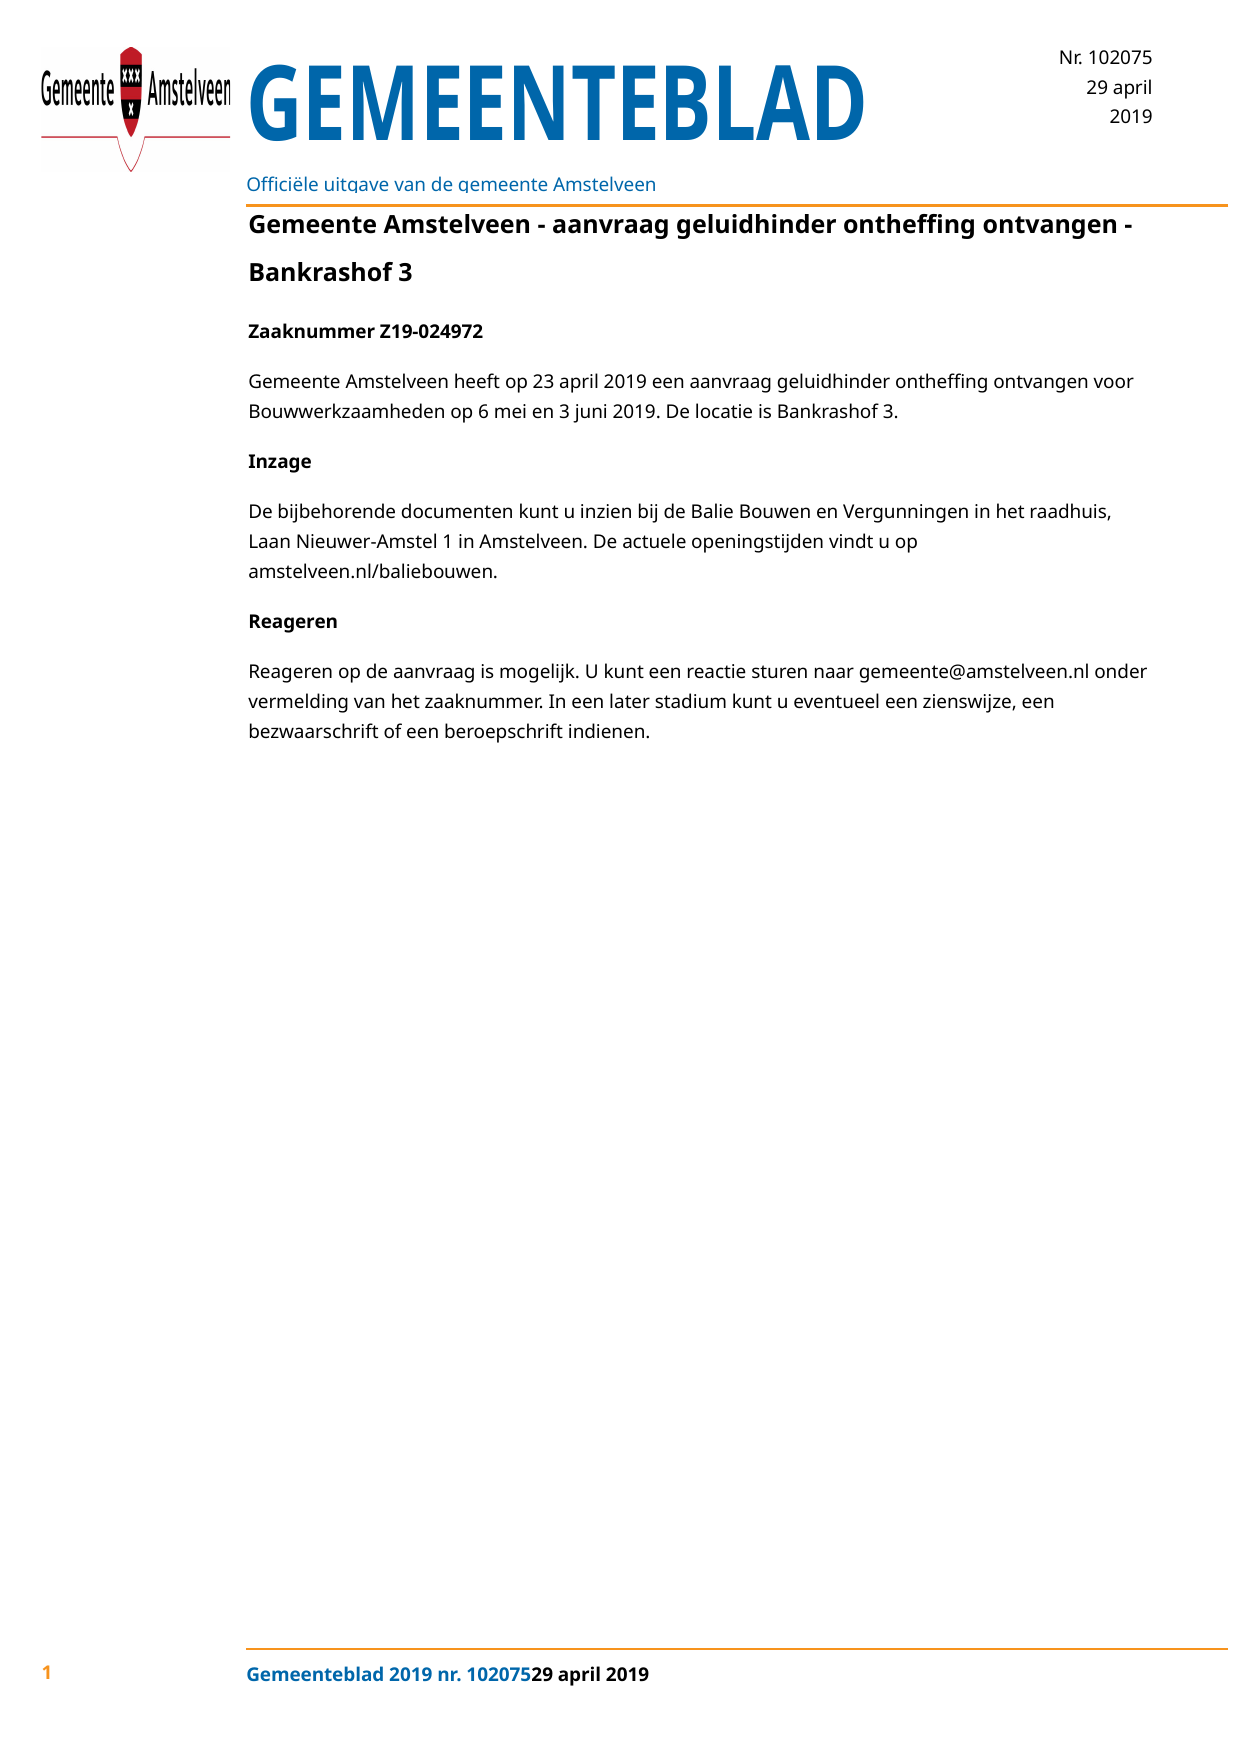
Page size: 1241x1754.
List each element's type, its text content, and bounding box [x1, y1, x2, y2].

text Gemeente Amstelveen heeft op 23 april 2019 een aanvraag geluidhinder ontheffing ontvangen voor Bouwwerkzaamheden op 6 mei en 3 juni 2019. De locatie is Bankrashof 3. [248, 368, 1152, 424]
text Reageren [248, 608, 1152, 634]
text Gemeente Amstelveen - aanvraag geluidhinder ontheffing ontvangen - Bankrashof 3 [248, 207, 1152, 288]
text De bijbehorende documenten kunt u inzien bij de Balie Bouwen en Vergunningen in het raadhuis, Laan Nieuwer-Amstel 1 in Amstelveen. De actuele openingstijden vindt u op amstelveen.nl/baliebouwen. [248, 499, 1152, 584]
text Reageren op de aanvraag is mogelijk. U kunt een reactie sturen naar gemeente@amstelveen.nl onder vermelding van het zaaknummer. In een later stadium kunt u eventueel een zienswijze, een bezwaarschrift of een beroepschrift indienen. [248, 659, 1152, 744]
text Inzage [248, 448, 1152, 474]
text Zaaknummer Z19-024972 [248, 318, 1152, 344]
picture [41, 47, 231, 172]
